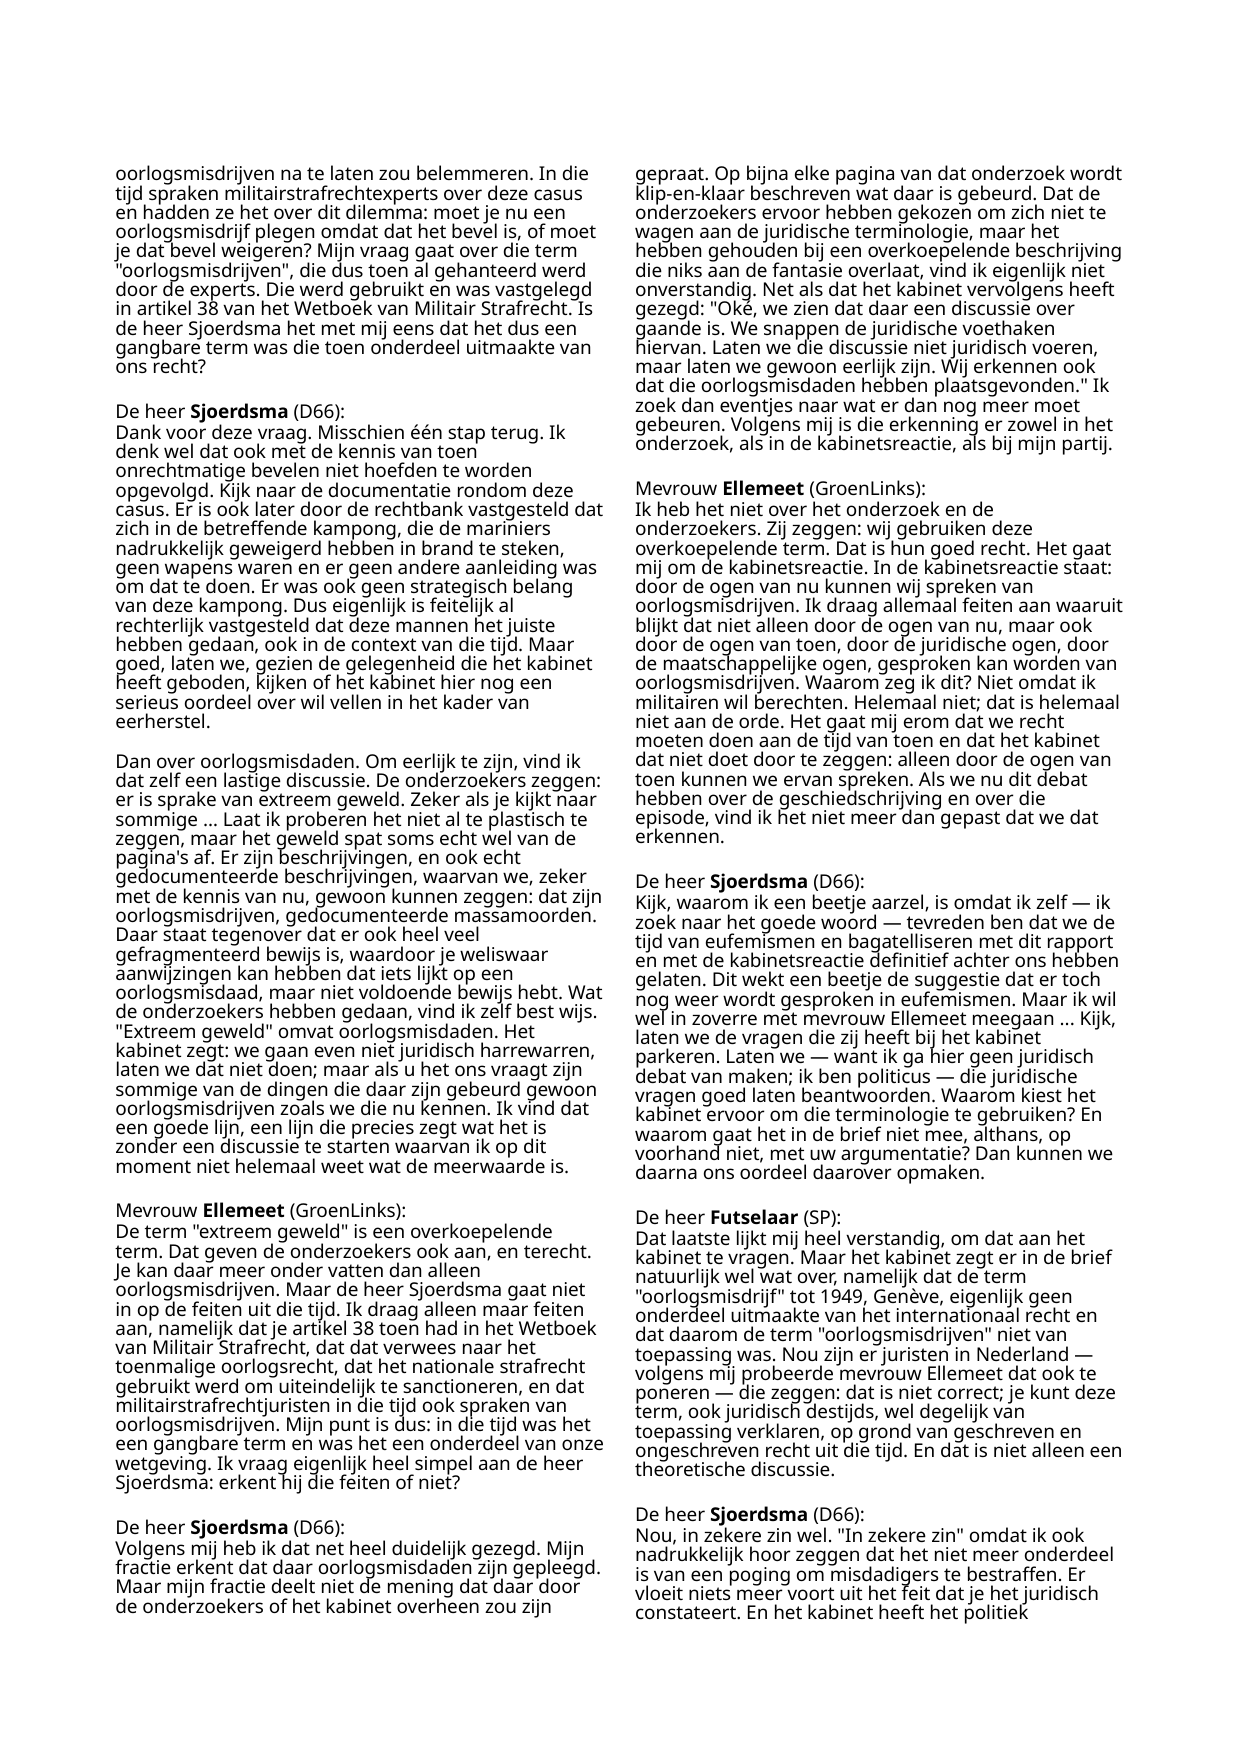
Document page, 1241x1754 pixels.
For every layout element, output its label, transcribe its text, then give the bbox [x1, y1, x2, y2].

text gepraat. Op bijna elke pagina van dat onderzoek wordt klip-en-klaar beschreven wat daar is gebeurd. Dat de onderzoekers ervoor hebben gekozen om zich niet te wagen aan de juridische terminologie, maar het hebben gehouden bij een overkoepelende beschrijving die niks aan de fantasie overlaat, vind ik eigenlijk niet onverstandig. Net als dat het kabinet vervolgens heeft gezegd: "Oké, we zien dat daar een discussie over gaande is. We snappen de juridische voethaken hiervan. Laten we die discussie niet juridisch voeren, maar laten we gewoon eerlijk zijn. Wij erkennen ook dat die oorlogsmisdaden hebben plaatsgevonden." Ik zoek dan eventjes naar wat er dan nog meer moet gebeuren. Volgens mij is die erkenning er zowel in het onderzoek, als in de kabinetsreactie, als bij mijn partij. [635, 165, 1125, 454]
text Mevrouw Ellemeet (GroenLinks): [635, 475, 1125, 501]
text De heer Sjoerdsma (D66): [115, 1514, 605, 1540]
text De heer Sjoerdsma (D66): [115, 398, 605, 424]
text Ik heb het niet over het onderzoek en de onderzoekers. Zij zeggen: wij gebruiken deze overkoepelende term. Dat is hun goed recht. Het gaat mij om de kabinetsreactie. In de kabinetsreactie staat: door de ogen van nu kunnen wij spreken van oorlogsmisdrijven. Ik draag allemaal feiten aan waaruit blijkt dat niet alleen door de ogen van nu, maar ook door de ogen van toen, door de juridische ogen, door de maatschappelijke ogen, gesproken kan worden van oorlogsmisdrijven. Waarom zeg ik dit? Niet omdat ik militairen wil berechten. Helemaal niet; dat is helemaal niet aan de orde. Het gaat mij erom dat we recht moeten doen aan de tijd van toen en dat het kabinet dat niet doet door te zeggen: alleen door de ogen van toen kunnen we ervan spreken. Als we nu dit debat hebben over de geschiedschrijving en over die episode, vind ik het niet meer dan gepast dat we dat erkennen. [635, 501, 1125, 848]
text De heer Sjoerdsma (D66): [635, 1501, 1125, 1527]
text Dat laatste lijkt mij heel verstandig, om dat aan het kabinet te vragen. Maar het kabinet zegt er in de brief natuurlijk wel wat over, namelijk dat de term "oorlogsmisdrijf" tot 1949, Genève, eigenlijk geen onderdeel uitmaakte van het internationaal recht en dat daarom de term "oorlogsmisdrijven" niet van toepassing was. Nou zijn er juristen in Nederland — volgens mij probeerde mevrouw Ellemeet dat ook te poneren — die zeggen: dat is niet correct; je kunt deze term, ook juridisch destijds, wel degelijk van toepassing verklaren, op grond van geschreven en ongeschreven recht uit die tijd. En dat is niet alleen een theoretische discussie. [635, 1230, 1125, 1481]
text Volgens mij heb ik dat net heel duidelijk gezegd. Mijn fractie erkent dat daar oorlogsmisdaden zijn gepleegd. Maar mijn fractie deelt niet de mening dat daar door de onderzoekers of het kabinet overheen zou zijn [115, 1540, 605, 1617]
text Dank voor deze vraag. Misschien één stap terug. Ik denk wel dat ook met de kennis van toen onrechtmatige bevelen niet hoefden te worden opgevolgd. Kijk naar de documentatie rondom deze casus. Er is ook later door de rechtbank vastgesteld dat zich in de betreffende kampong, die de mariniers nadrukkelijk geweigerd hebben in brand te steken, geen wapens waren en er geen andere aanleiding was om dat te doen. Er was ook geen strategisch belang van deze kampong. Dus eigenlijk is feitelijk al rechterlijk vastgesteld dat deze mannen het juiste hebben gedaan, ook in de context van die tijd. Maar goed, laten we, gezien de gelegenheid die het kabinet heeft geboden, kijken of het kabinet hier nog een serieus oordeel over wil vellen in het kader van eerherstel. [115, 424, 605, 732]
text oorlogsmisdrijven na te laten zou belemmeren. In die tijd spraken militairstrafrechtexperts over deze casus en hadden ze het over dit dilemma: moet je nu een oorlogsmisdrijf plegen omdat dat het bevel is, of moet je dat bevel weigeren? Mijn vraag gaat over die term "oorlogsmisdrijven", die dus toen al gehanteerd werd door de experts. Die werd gebruikt en was vastgelegd in artikel 38 van het Wetboek van Militair Strafrecht. Is de heer Sjoerdsma het met mij eens dat het dus een gangbare term was die toen onderdeel uitmaakte van ons recht? [115, 165, 605, 377]
text De heer Futselaar (SP): [635, 1204, 1125, 1230]
text Kijk, waarom ik een beetje aarzel, is omdat ik zelf — ik zoek naar het goede woord — tevreden ben dat we de tijd van eufemismen en bagatelliseren met dit rapport en met de kabinetsreactie definitief achter ons hebben gelaten. Dit wekt een beetje de suggestie dat er toch nog weer wordt gesproken in eufemismen. Maar ik wil wel in zoverre met mevrouw Ellemeet meegaan ... Kijk, laten we de vragen die zij heeft bij het kabinet parkeren. Laten we — want ik ga hier geen juridisch debat van maken; ik ben politicus — die juridische vragen goed laten beantwoorden. Waarom kiest het kabinet ervoor om die terminologie te gebruiken? En waarom gaat het in de brief niet mee, althans, op voorhand niet, met uw argumentatie? Dan kunnen we daarna ons oordeel daarover opmaken. [635, 894, 1125, 1183]
text Mevrouw Ellemeet (GroenLinks): [115, 1198, 605, 1223]
text De term "extreem geweld" is een overkoepelende term. Dat geven de onderzoekers ook aan, en terecht. Je kan daar meer onder vatten dan alleen oorlogsmisdrijven. Maar de heer Sjoerdsma gaat niet in op de feiten uit die tijd. Ik draag alleen maar feiten aan, namelijk dat je artikel 38 toen had in het Wetboek van Militair Strafrecht, dat dat verwees naar het toenmalige oorlogsrecht, dat het nationale strafrecht gebruikt werd om uiteindelijk te sanctioneren, en dat militairstrafrechtjuristen in die tijd ook spraken van oorlogsmisdrijven. Mijn punt is dus: in die tijd was het een gangbare term en was het een onderdeel van onze wetgeving. Ik vraag eigenlijk heel simpel aan de heer Sjoerdsma: erkent hij die feiten of niet? [115, 1223, 605, 1493]
text De heer Sjoerdsma (D66): [635, 869, 1125, 894]
text Dan over oorlogsmisdaden. Om eerlijk te zijn, vind ik dat zelf een lastige discussie. De onderzoekers zeggen: er is sprake van extreem geweld. Zeker als je kijkt naar sommige … Laat ik proberen het niet al te plastisch te zeggen, maar het geweld spat soms echt wel van de pagina's af. Er zijn beschrijvingen, en ook echt gedocumenteerde beschrijvingen, waarvan we, zeker met de kennis van nu, gewoon kunnen zeggen: dat zijn oorlogsmisdrijven, gedocumenteerde massamoorden. Daar staat tegenover dat er ook heel veel gefragmenteerd bewijs is, waardoor je weliswaar aanwijzingen kan hebben dat iets lijkt op een oorlogsmisdaad, maar niet voldoende bewijs hebt. Wat de onderzoekers hebben gedaan, vind ik zelf best wijs. "Extreem geweld" omvat oorlogsmisdaden. Het kabinet zegt: we gaan even niet juridisch harrewarren, laten we dat niet doen; maar als u het ons vraagt zijn sommige van de dingen die daar zijn gebeurd gewoon oorlogsmisdrijven zoals we die nu kennen. Ik vind dat een goede lijn, een lijn die precies zegt wat het is zonder een discussie te starten waarvan ik op dit moment niet helemaal weet wat de meerwaarde is. [115, 753, 605, 1177]
text Nou, in zekere zin wel. "In zekere zin" omdat ik ook nadrukkelijk hoor zeggen dat het niet meer onderdeel is van een poging om misdadigers te bestraffen. Er vloeit niets meer voort uit het feit dat je het juridisch constateert. En het kabinet heeft het politiek [635, 1527, 1125, 1623]
